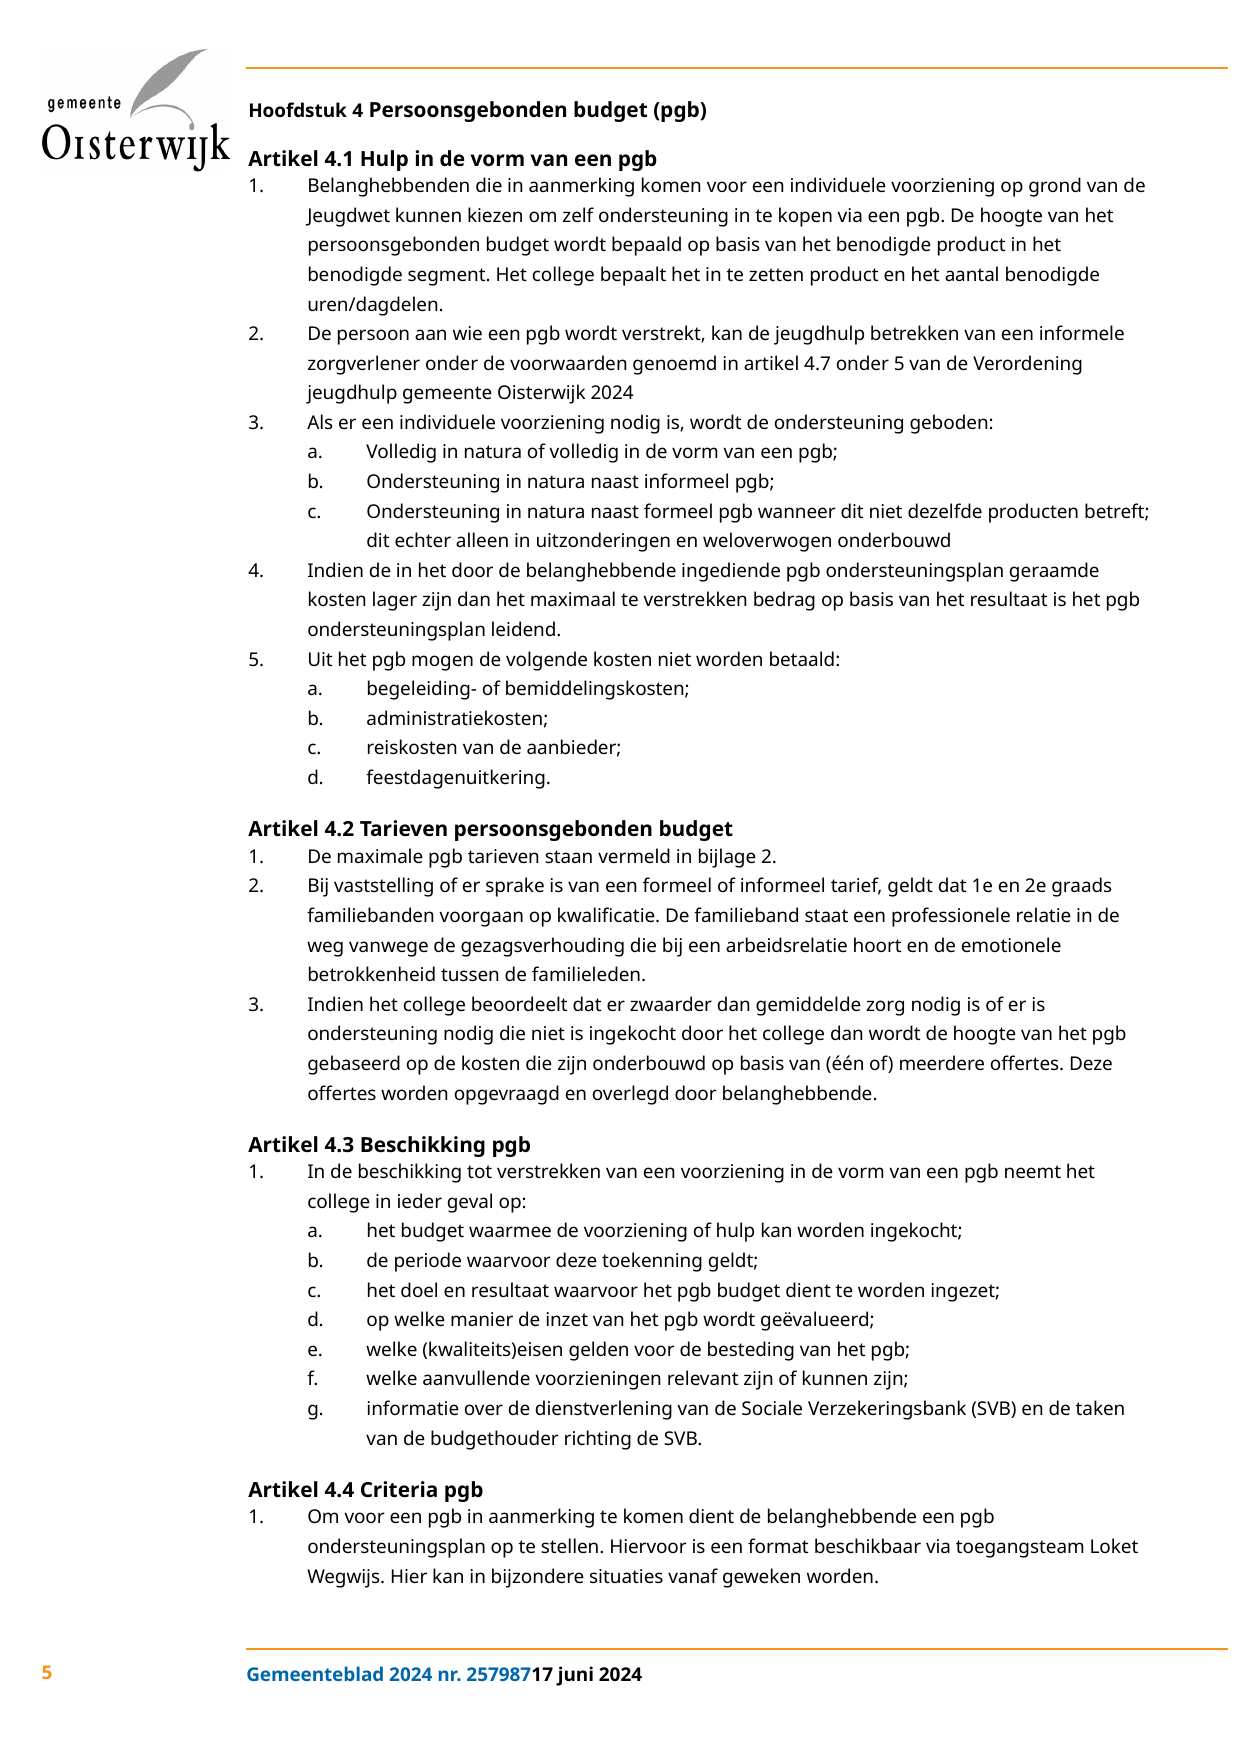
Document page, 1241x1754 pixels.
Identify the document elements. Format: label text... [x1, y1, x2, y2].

list Indien het college beoordeelt dat er zwaarder dan gemiddelde zorg nodig is of er is ondersteuning nodig die niet is ingekocht door het college dan wordt de hoogte van het pgb gebaseerd op de kosten die zijn onderbouwd op basis van (één of) meerdere offertes. Deze offertes worden opgevraagd en overlegd door belanghebbende. [248, 991, 1152, 1105]
list Bij vaststelling of er sprake is van een formeel of informeel tarief, geldt dat 1e en 2e graads familiebanden voorgaan op kwalificatie. De familieband staat een professionele relatie in de weg vanwege de gezagsverhouding die bij een arbeidsrelatie hoort en de emotionele betrokkenheid tussen de familieleden. [248, 873, 1152, 987]
list Ondersteuning in natura naast formeel pgb wanneer dit niet dezelfde producten betreft; dit echter alleen in uitzonderingen en weloverwogen onderbouwd [307, 498, 1152, 553]
list de periode waarvoor deze toekenning geldt; [307, 1247, 1152, 1273]
list het budget waarmee de voorziening of hulp kan worden ingekocht; [307, 1218, 1152, 1243]
list De persoon aan wie een pgb wordt verstrekt, kan de jeugdhulp betrekken van een informele zorgverlener onder de voorwaarden genoemd in artikel 4.7 onder 5 van de Verordening jeugdhulp gemeente Oisterwijk 2024 [248, 320, 1152, 405]
list reiskosten van de aanbieder; [307, 734, 1152, 760]
text Artikel 4.2 Tarieven persoonsgebonden budget [248, 814, 1152, 843]
list Indien de in het door de belanghebbende ingediende pgb ondersteuningsplan geraamde kosten lager zijn dan het maximaal te verstrekken bedrag op basis van het resultaat is het pgb ondersteuningsplan leidend. [248, 557, 1152, 642]
list begeleiding- of bemiddelingskosten; [307, 675, 1152, 701]
text Artikel 4.4 Criteria pgb [248, 1475, 1152, 1504]
list In de beschikking tot verstrekken van een voorziening in de vorm van een pgb neemt het college in ieder geval op: [248, 1158, 1152, 1214]
list Belanghebbenden die in aanmerking komen voor een individuele voorziening op grond van de Jeugdwet kunnen kiezen om zelf ondersteuning in te kopen via een pgb. De hoogte van het persoonsgebonden budget wordt bepaald op basis van het benodigde product in het benodigde segment. Het college bepaalt het in te zetten product en het aantal benodigde uren/dagdelen. [248, 172, 1152, 317]
list De maximale pgb tarieven staan vermeld in bijlage 2. [248, 843, 1152, 869]
list feestdagenuitkering. [307, 764, 1152, 790]
list Ondersteuning in natura naast informeel pgb; [307, 468, 1152, 494]
list informatie over de dienstverlening van de Sociale Verzekeringsbank (SVB) en de taken van de budgethouder richting de SVB. [307, 1395, 1152, 1451]
list Volledig in natura of volledig in de vorm van een pgb; [307, 439, 1152, 464]
text Hoofdstuk 4 Persoonsgebonden budget (pgb) [248, 95, 1152, 123]
text Artikel 4.1 Hulp in de vorm van een pgb [248, 144, 1152, 172]
list Om voor een pgb in aanmerking te komen dient de belanghebbende een pgb ondersteuningsplan op te stellen. Hiervoor is een format beschikbaar via toegangsteam Loket Wegwijs. Hier kan in bijzondere situaties vanaf geweken worden. [248, 1504, 1152, 1588]
list welke aanvullende voorzieningen relevant zijn of kunnen zijn; [307, 1366, 1152, 1391]
list welke (kwaliteits)eisen gelden voor de besteding van het pgb; [307, 1336, 1152, 1362]
text Artikel 4.3 Beschikking pgb [248, 1130, 1152, 1158]
list op welke manier de inzet van het pgb wordt geëvalueerd; [307, 1306, 1152, 1332]
picture [41, 47, 231, 172]
list Uit het pgb mogen de volgende kosten niet worden betaald: [248, 646, 1152, 672]
list het doel en resultaat waarvoor het pgb budget dient te worden ingezet; [307, 1277, 1152, 1303]
list Als er een individuele voorziening nodig is, wordt de ondersteuning geboden: [248, 409, 1152, 435]
list administratiekosten; [307, 705, 1152, 731]
